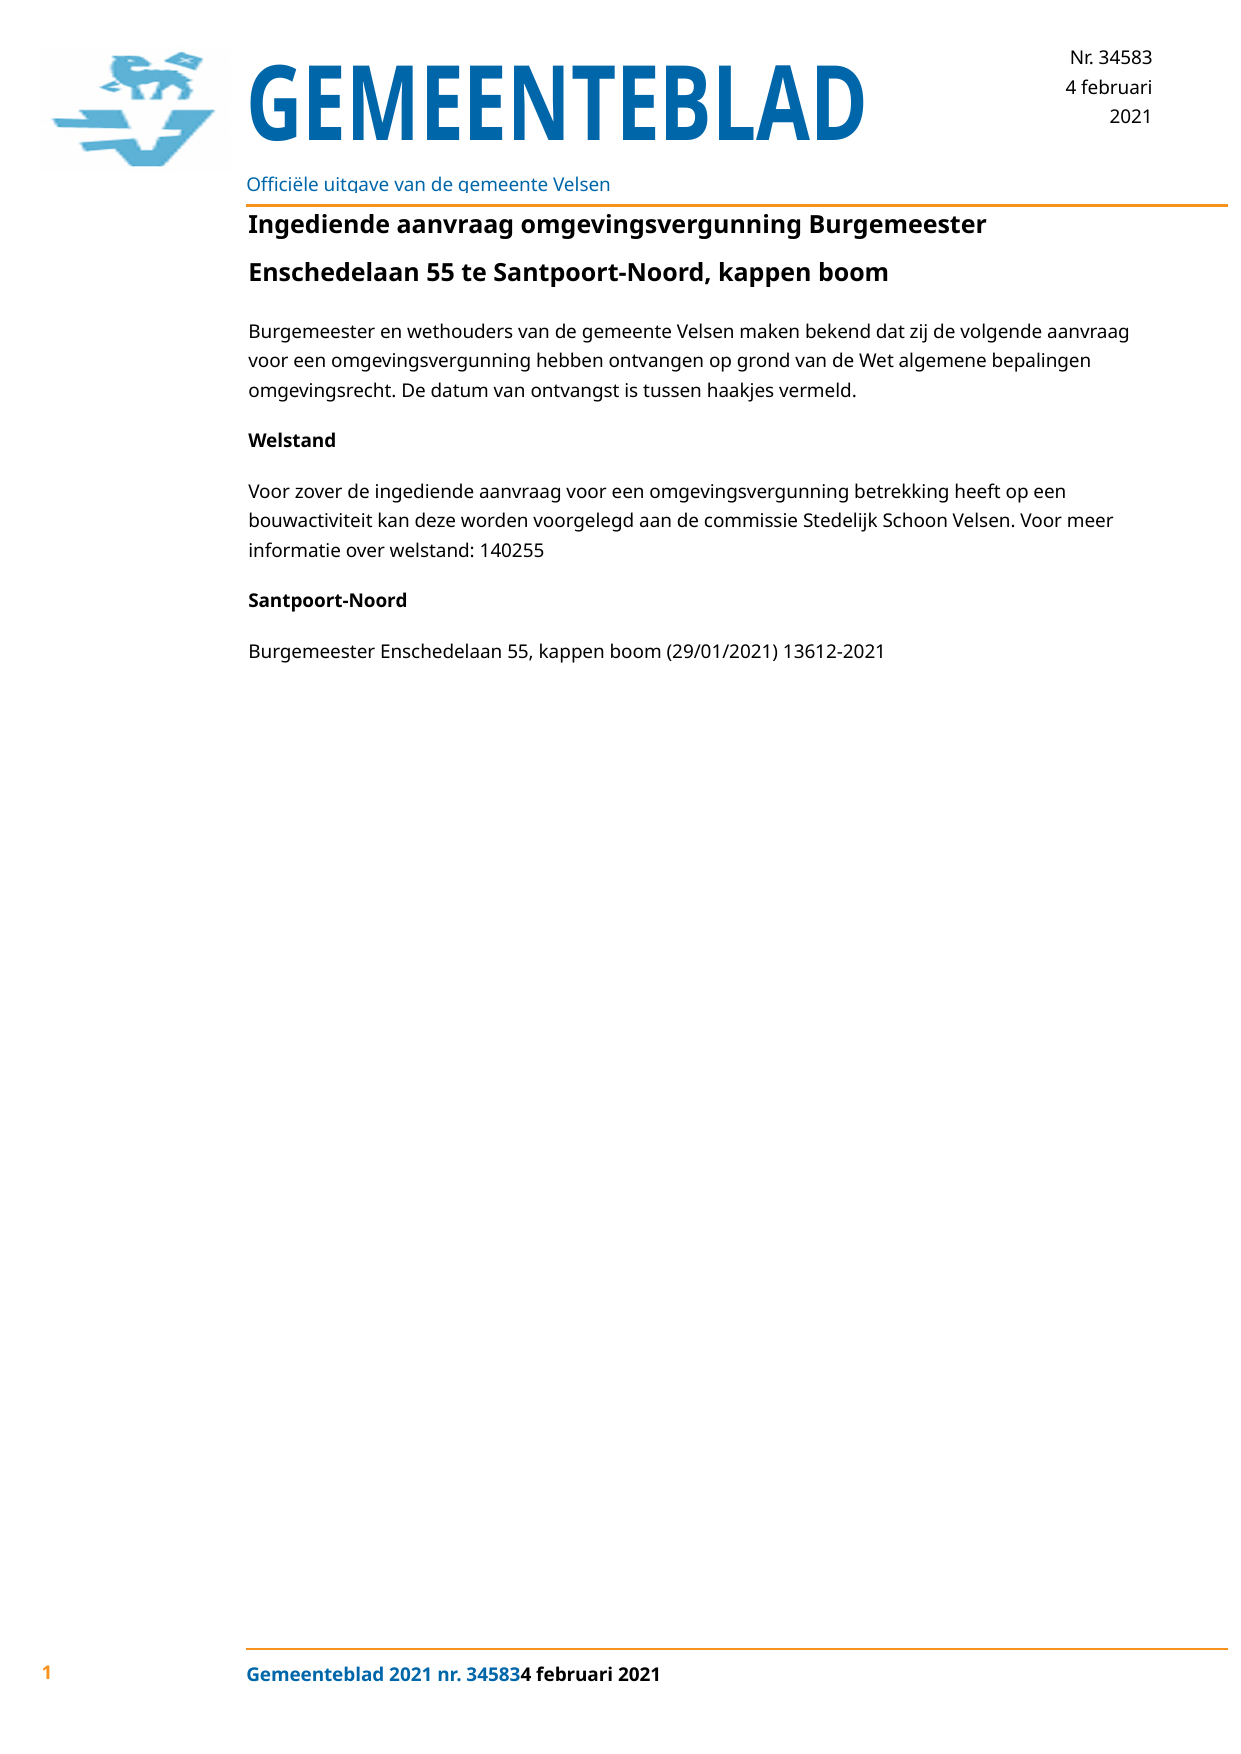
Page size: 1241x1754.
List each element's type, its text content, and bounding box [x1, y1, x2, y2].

text Welstand [248, 427, 1152, 453]
text Voor zover de ingediende aanvraag voor een omgevingsvergunning betrekking heeft op een bouwactiviteit kan deze worden voorgelegd aan de commissie Stedelijk Schoon Velsen. Voor meer informatie over welstand: 140255 [248, 478, 1152, 563]
text Santpoort-Noord [248, 587, 1152, 613]
text Burgemeester Enschedelaan 55, kappen boom (29/01/2021) 13612-2021 [248, 638, 1152, 664]
text Ingediende aanvraag omgevingsvergunning Burgemeester Enschedelaan 55 te Santpoort-Noord, kappen boom [248, 207, 1152, 288]
text Burgemeester en wethouders van de gemeente Velsen maken bekend dat zij de volgende aanvraag voor een omgevingsvergunning hebben ontvangen op grond van de Wet algemene bepalingen omgevingsrecht. De datum van ontvangst is tussen haakjes vermeld. [248, 318, 1152, 403]
picture [41, 47, 231, 172]
